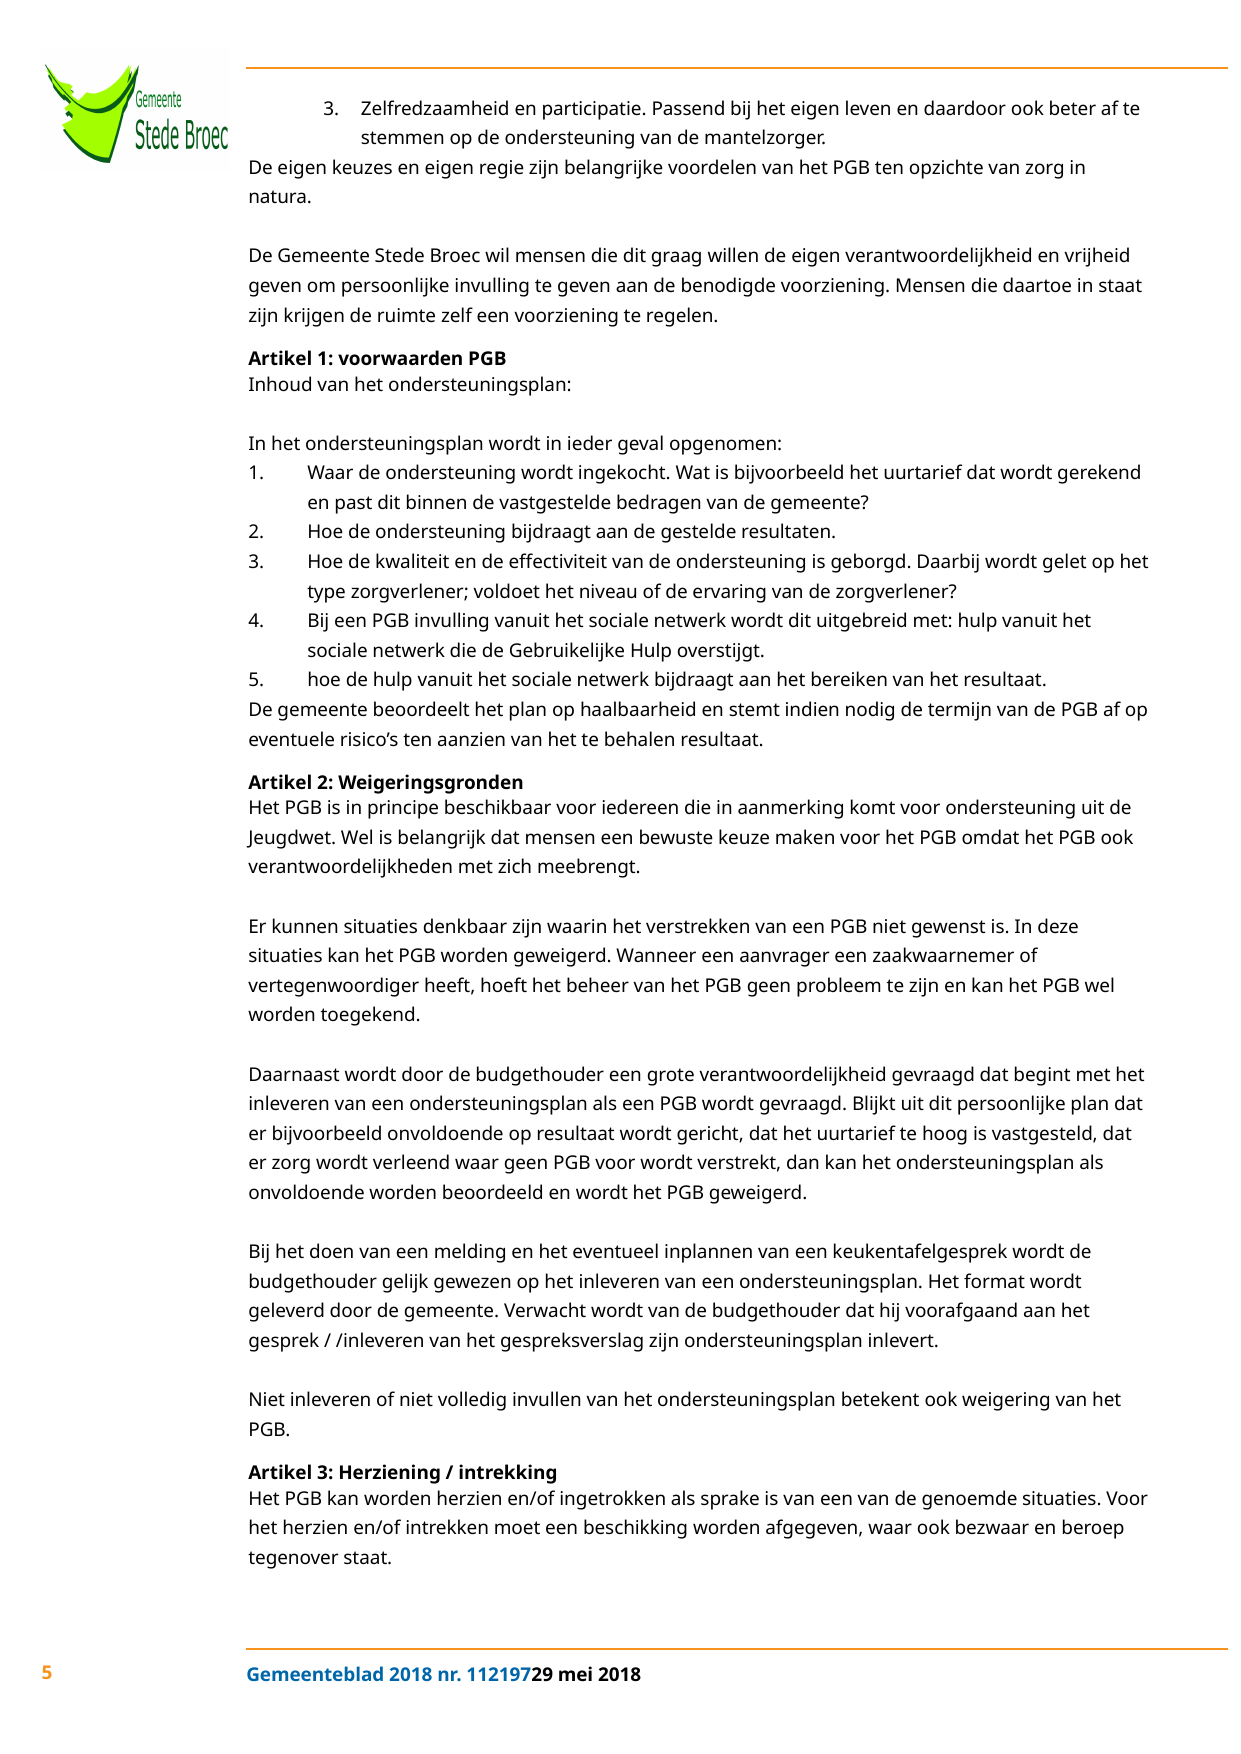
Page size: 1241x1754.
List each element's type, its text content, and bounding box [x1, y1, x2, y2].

list Hoe de kwaliteit en de effectiviteit van de ondersteuning is geborgd. Daarbij wordt gelet op het type zorgverlener; voldoet het niveau of de ervaring van de zorgverlener? [248, 548, 1152, 603]
text Bij het doen van een melding en het eventueel inplannen van een keukentafelgesprek wordt de budgethouder gelijk gewezen op het inleveren van een ondersteuningsplan. Het format wordt geleverd door de gemeente. Verwacht wordt van de budgethouder dat hij voorafgaand aan het gesprek / /inleveren van het gespreksverslag zijn ondersteuningsplan inlevert. [248, 1238, 1152, 1353]
text De Gemeente Stede Broec wil mensen die dit graag willen de eigen verantwoordelijkheid en vrijheid geven om persoonlijke invulling te geven aan de benodigde voorziening. Mensen die daartoe in staat zijn krijgen de ruimte zelf een voorziening te regelen. [248, 243, 1152, 328]
list Bij een PGB invulling vanuit het sociale netwerk wordt dit uitgebreid met: hulp vanuit het sociale netwerk die de Gebruikelijke Hulp overstijgt. [248, 607, 1152, 663]
text Artikel 2: Weigeringsgronden [248, 769, 1152, 794]
list hoe de hulp vanuit het sociale netwerk bijdraagt aan het bereiken van het resultaat. [248, 667, 1152, 692]
list Zelfredzaamheid en participatie. Passend bij het eigen leven en daardoor ook beter af te stemmen op de ondersteuning van de mantelzorger. [323, 95, 1152, 150]
text Daarnaast wordt door de budgethouder een grote verantwoordelijkheid gevraagd dat begint met het inleveren van een ondersteuningsplan als een PGB wordt gevraagd. Blijkt uit dit persoonlijke plan dat er bijvoorbeeld onvoldoende op resultaat wordt gericht, dat het uurtarief te hoog is vastgesteld, dat er zorg wordt verleend waar geen PGB voor wordt verstrekt, dan kan het ondersteuningsplan als onvoldoende worden beoordeeld en wordt het PGB geweigerd. [248, 1061, 1152, 1205]
picture [41, 47, 231, 172]
text De eigen keuzes en eigen regie zijn belangrijke voordelen van het PGB ten opzichte van zorg in natura. [248, 154, 1152, 209]
text In het ondersteuningsplan wordt in ieder geval opgenomen: [248, 430, 1152, 456]
list Waar de ondersteuning wordt ingekocht. Wat is bijvoorbeeld het uurtarief dat wordt gerekend en past dit binnen de vastgestelde bedragen van de gemeente? [248, 459, 1152, 515]
text Er kunnen situaties denkbaar zijn waarin het verstrekken van een PGB niet gewenst is. In deze situaties kan het PGB worden geweigerd. Wanneer een aanvrager een zaakwaarnemer of vertegenwoordiger heeft, hoeft het beheer van het PGB geen probleem te zijn en kan het PGB wel worden toegekend. [248, 913, 1152, 1027]
text Het PGB kan worden herzien en/of ingetrokken als sprake is van een van de genoemde situaties. Voor het herzien en/of intrekken moet een beschikking worden afgegeven, waar ook bezwaar en beroep tegenover staat. [248, 1485, 1152, 1569]
text Artikel 1: voorwaarden PGB [248, 345, 1152, 371]
text Het PGB is in principe beschikbaar voor iedereen die in aanmerking komt voor ondersteuning uit de Jeugdwet. Wel is belangrijk dat mensen een bewuste keuze maken voor het PGB omdat het PGB ook verantwoordelijkheden met zich meebrengt. [248, 794, 1152, 879]
list Hoe de ondersteuning bijdraagt aan de gestelde resultaten. [248, 519, 1152, 544]
text Artikel 3: Herziening / intrekking [248, 1459, 1152, 1485]
text De gemeente beoordeelt het plan op haalbaarheid en stemt indien nodig de termijn van de PGB af op eventuele risico’s ten aanzien van het te behalen resultaat. [248, 696, 1152, 751]
text Niet inleveren of niet volledig invullen van het ondersteuningsplan betekent ook weigering van het PGB. [248, 1386, 1152, 1442]
text Inhoud van het ondersteuningsplan: [248, 371, 1152, 396]
